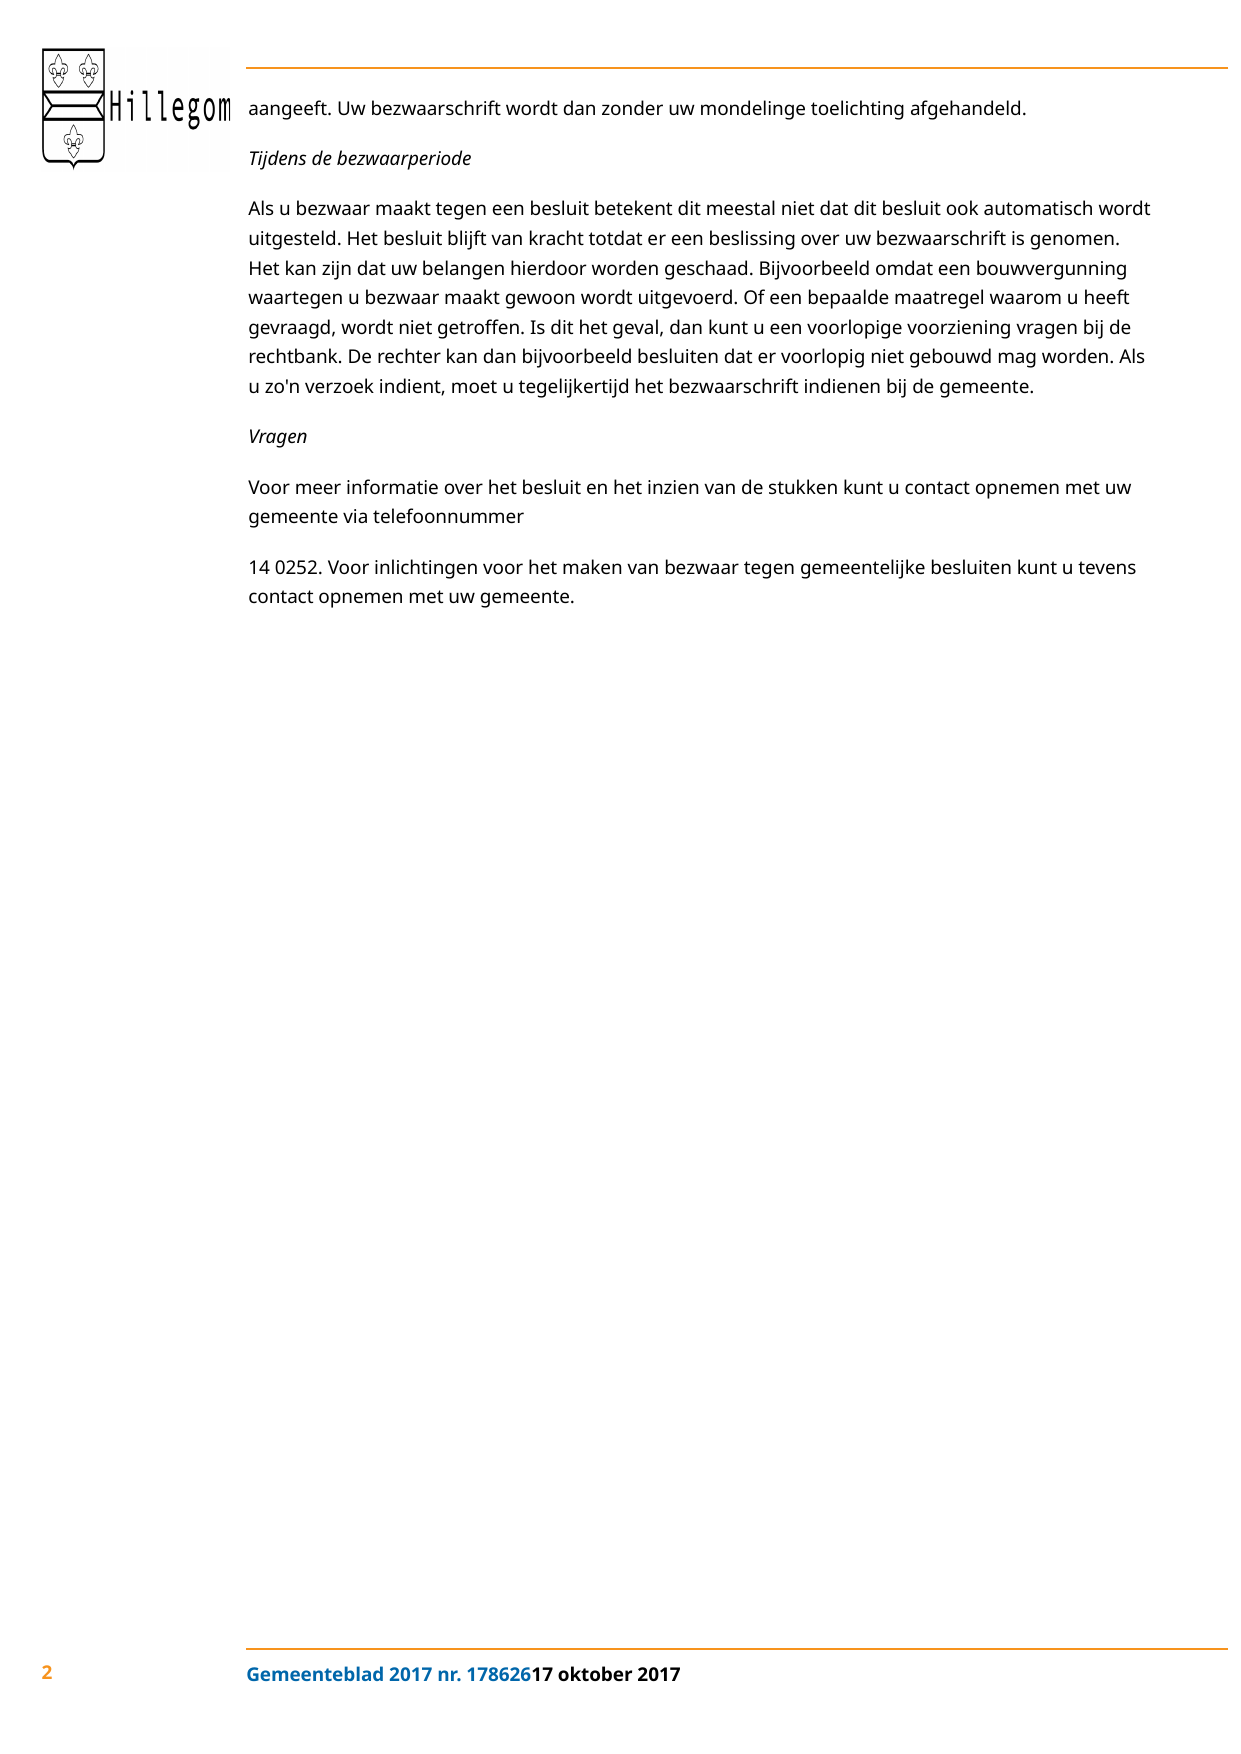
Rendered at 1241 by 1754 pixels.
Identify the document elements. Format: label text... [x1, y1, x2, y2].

picture [41, 47, 231, 172]
text 14 0252. Voor inlichtingen voor het maken van bezwaar tegen gemeentelijke besluiten kunt u tevens contact opnemen met uw gemeente. [248, 554, 1152, 609]
text Vragen [248, 423, 1152, 449]
text Voor meer informatie over het besluit en het inzien van de stukken kunt u contact opnemen met uw gemeente via telefoonnummer [248, 474, 1152, 529]
text Tijdens de bezwaarperiode [248, 145, 1152, 171]
text Als u bezwaar maakt tegen een besluit betekent dit meestal niet dat dit besluit ook automatisch wordt uitgesteld. Het besluit blijft van kracht totdat er een beslissing over uw bezwaarschrift is genomen. Het kan zijn dat uw belangen hierdoor worden geschaad. Bijvoorbeeld omdat een bouwvergunning waartegen u bezwaar maakt gewoon wordt uitgevoerd. Of een bepaalde maatregel waarom u heeft gevraagd, wordt niet getroffen. Is dit het geval, dan kunt u een voorlopige voorziening vragen bij de rechtbank. De rechter kan dan bijvoorbeeld besluiten dat er voorlopig niet gebouwd mag worden. Als u zo'n verzoek indient, moet u tegelijkertijd het bezwaarschrift indienen bij de gemeente. [248, 196, 1152, 399]
text aangeeft. Uw bezwaarschrift wordt dan zonder uw mondelinge toelichting afgehandeld. [248, 95, 1152, 121]
